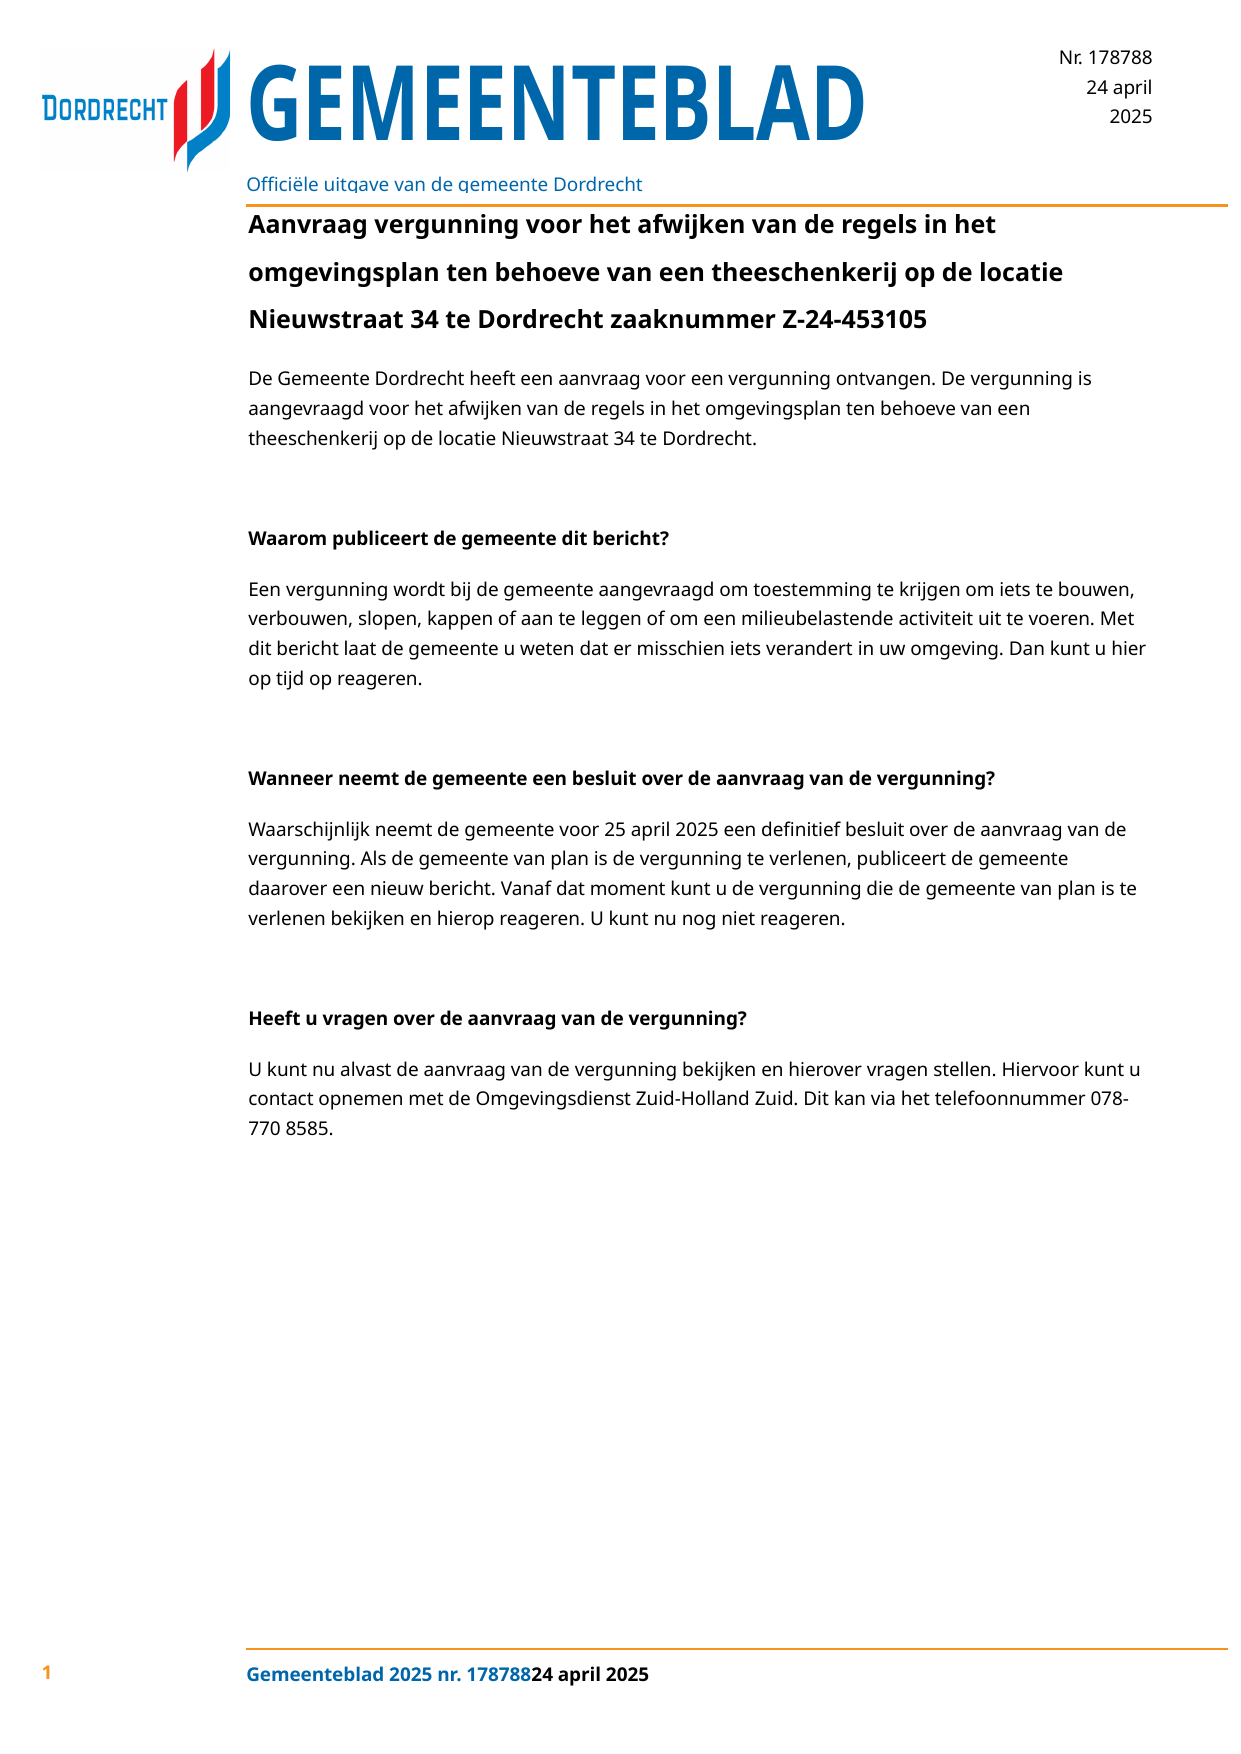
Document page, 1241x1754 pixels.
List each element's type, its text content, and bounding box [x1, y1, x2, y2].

text Heeft u vragen over de aanvraag van de vergunning? [248, 1006, 1152, 1031]
picture [41, 47, 231, 172]
text Wanneer neemt de gemeente een besluit over de aanvraag van de vergunning? [248, 766, 1152, 791]
text U kunt nu alvast de aanvraag van de vergunning bekijken en hierover vragen stellen. Hiervoor kunt u contact opnemen met de Omgevingsdienst Zuid-Holland Zuid. Dit kan via het telefoonnummer 078-770 8585. [248, 1056, 1152, 1141]
text Een vergunning wordt bij de gemeente aangevraagd om toestemming te krijgen om iets te bouwen, verbouwen, slopen, kappen of aan te leggen of om een milieubelastende activiteit uit te voeren. Met dit bericht laat de gemeente u weten dat er misschien iets verandert in uw omgeving. Dan kunt u hier op tijd op reageren. [248, 576, 1152, 690]
text De Gemeente Dordrecht heeft een aanvraag voor een vergunning ontvangen. De vergunning is aangevraagd voor het afwijken van de regels in het omgevingsplan ten behoeve van een theeschenkerij op de locatie Nieuwstraat 34 te Dordrecht. [248, 366, 1152, 450]
text Waarom publiceert de gemeente dit bericht? [248, 526, 1152, 551]
text Aanvraag vergunning voor het afwijken van de regels in het omgevingsplan ten behoeve van een theeschenkerij op de locatie Nieuwstraat 34 te Dordrecht zaaknummer Z-24-453105 [248, 207, 1152, 336]
text Waarschijnlijk neemt de gemeente voor 25 april 2025 een definitief besluit over de aanvraag van de vergunning. Als de gemeente van plan is de vergunning te verlenen, publiceert de gemeente daarover een nieuw bericht. Vanaf dat moment kunt u de vergunning die de gemeente van plan is te verlenen bekijken en hierop reageren. U kunt nu nog niet reageren. [248, 816, 1152, 930]
